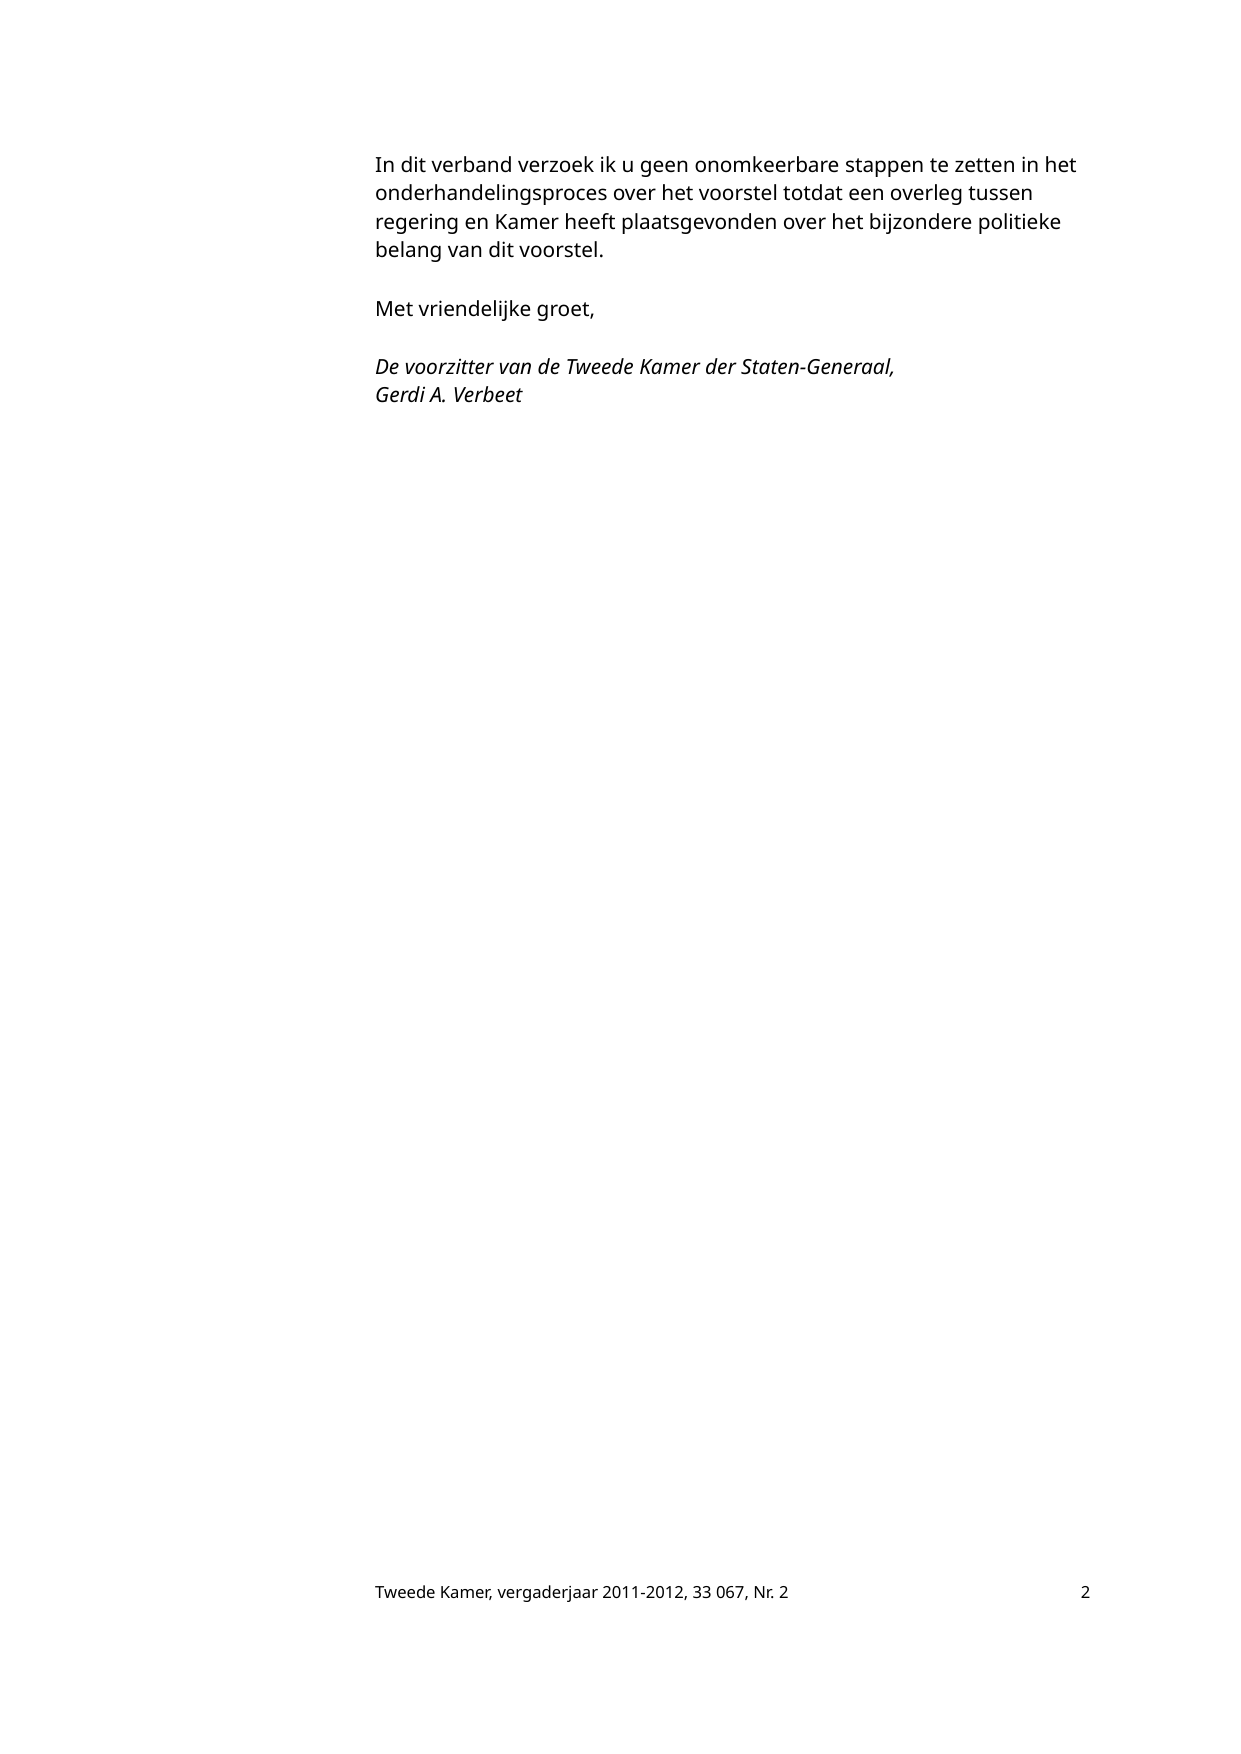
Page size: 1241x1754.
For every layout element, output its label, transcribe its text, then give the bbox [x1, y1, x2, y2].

text Met vriendelijke groet, [375, 294, 1090, 322]
text De voorzitter van de Tweede Kamer der Staten-Generaal, [375, 352, 1090, 381]
text Gerdi A. Verbeet [375, 381, 1090, 409]
text In dit verband verzoek ik u geen onomkeerbare stappen te zetten in het onderhandelingsproces over het voorstel totdat een overleg tussen regering en Kamer heeft plaatsgevonden over het bijzondere politieke belang van dit voorstel. [375, 150, 1090, 264]
